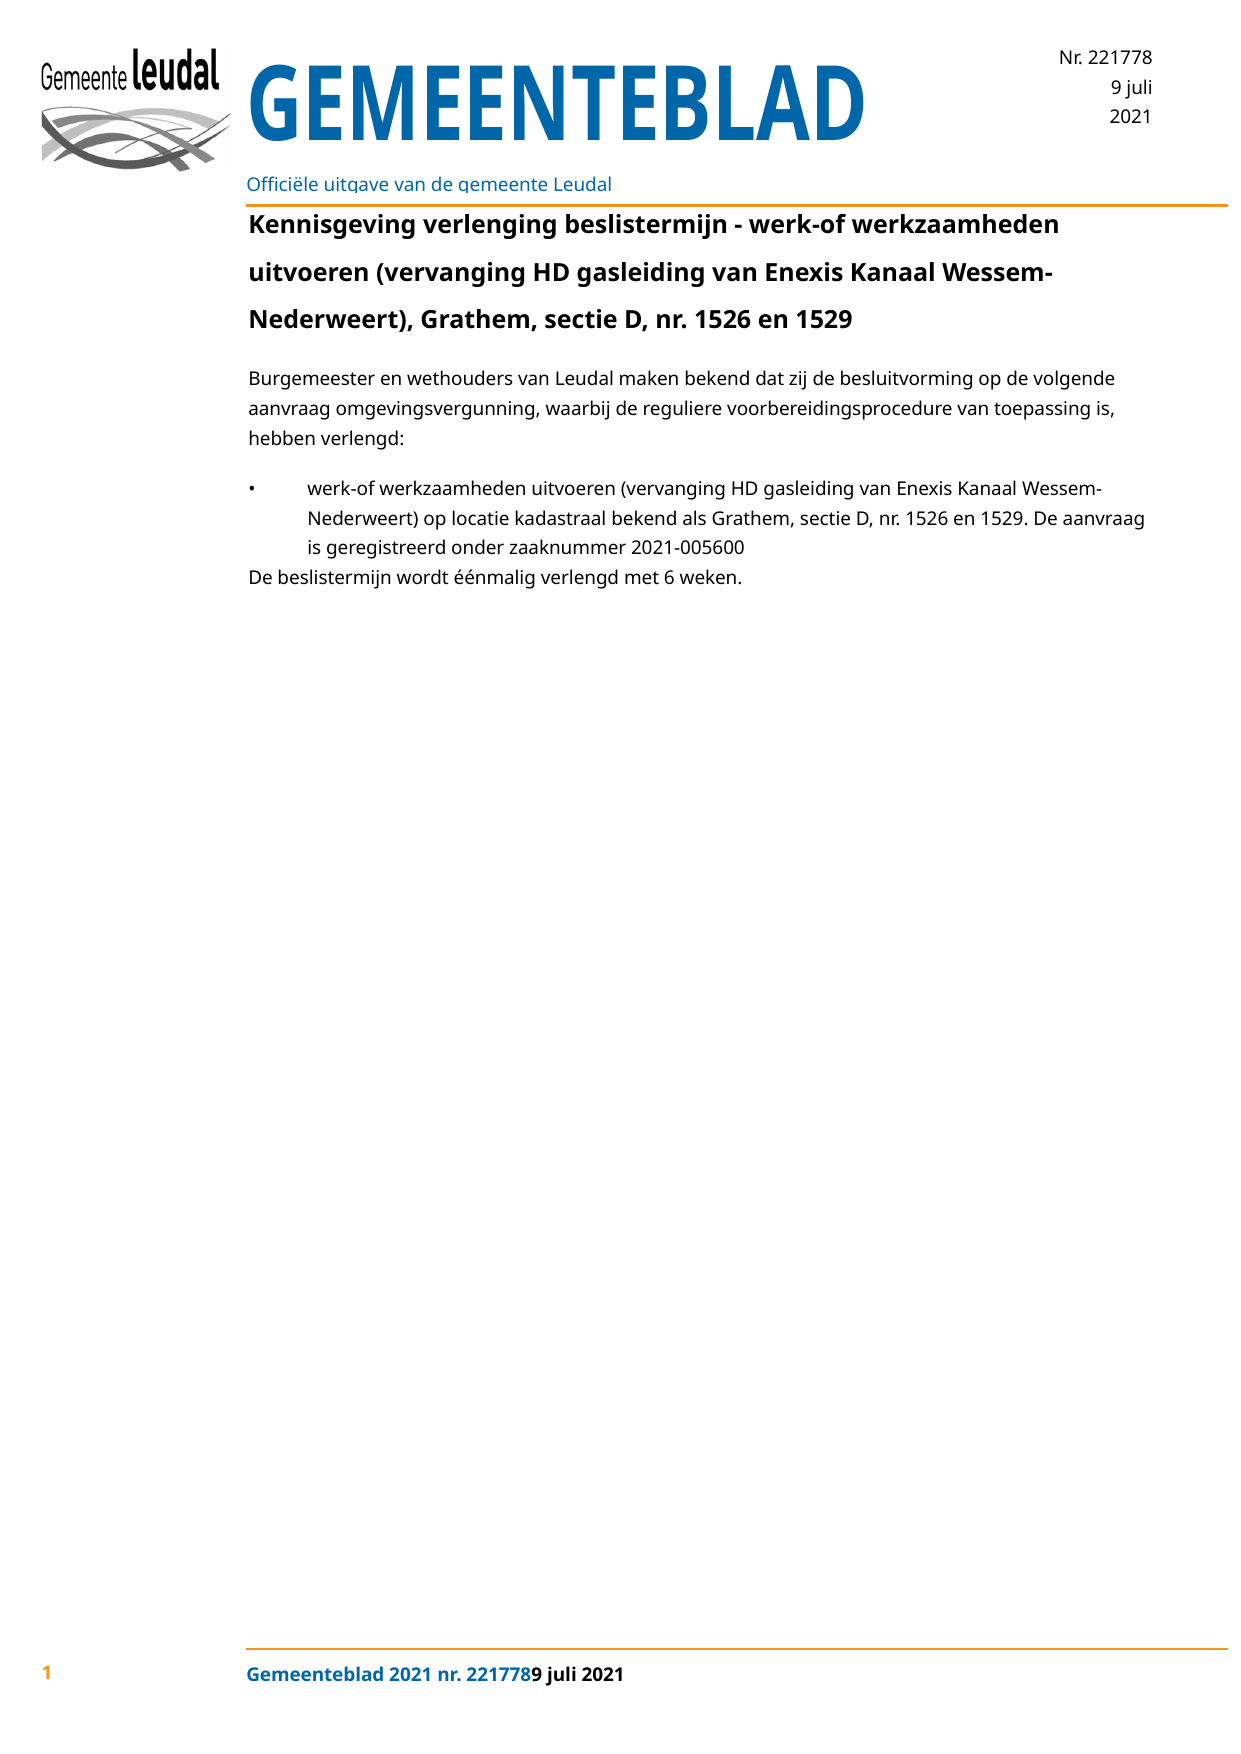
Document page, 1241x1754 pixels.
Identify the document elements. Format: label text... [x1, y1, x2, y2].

picture [41, 47, 231, 172]
text Burgemeester en wethouders van Leudal maken bekend dat zij de besluitvorming op de volgende aanvraag omgevingsvergunning, waarbij de reguliere voorbereidingsprocedure van toepassing is, hebben verlengd: [248, 366, 1152, 450]
text De beslistermijn wordt éénmalig verlengd met 6 weken. [248, 564, 1152, 589]
text Kennisgeving verlenging beslistermijn - werk-of werkzaamheden uitvoeren (vervanging HD gasleiding van Enexis Kanaal Wessem-Nederweert), Grathem, sectie D, nr. 1526 en 1529 [248, 207, 1152, 336]
list werk-of werkzaamheden uitvoeren (vervanging HD gasleiding van Enexis Kanaal Wessem-Nederweert) op locatie kadastraal bekend als Grathem, sectie D, nr. 1526 en 1529. De aanvraag is geregistreerd onder zaaknummer 2021-005600 [248, 475, 1152, 560]
